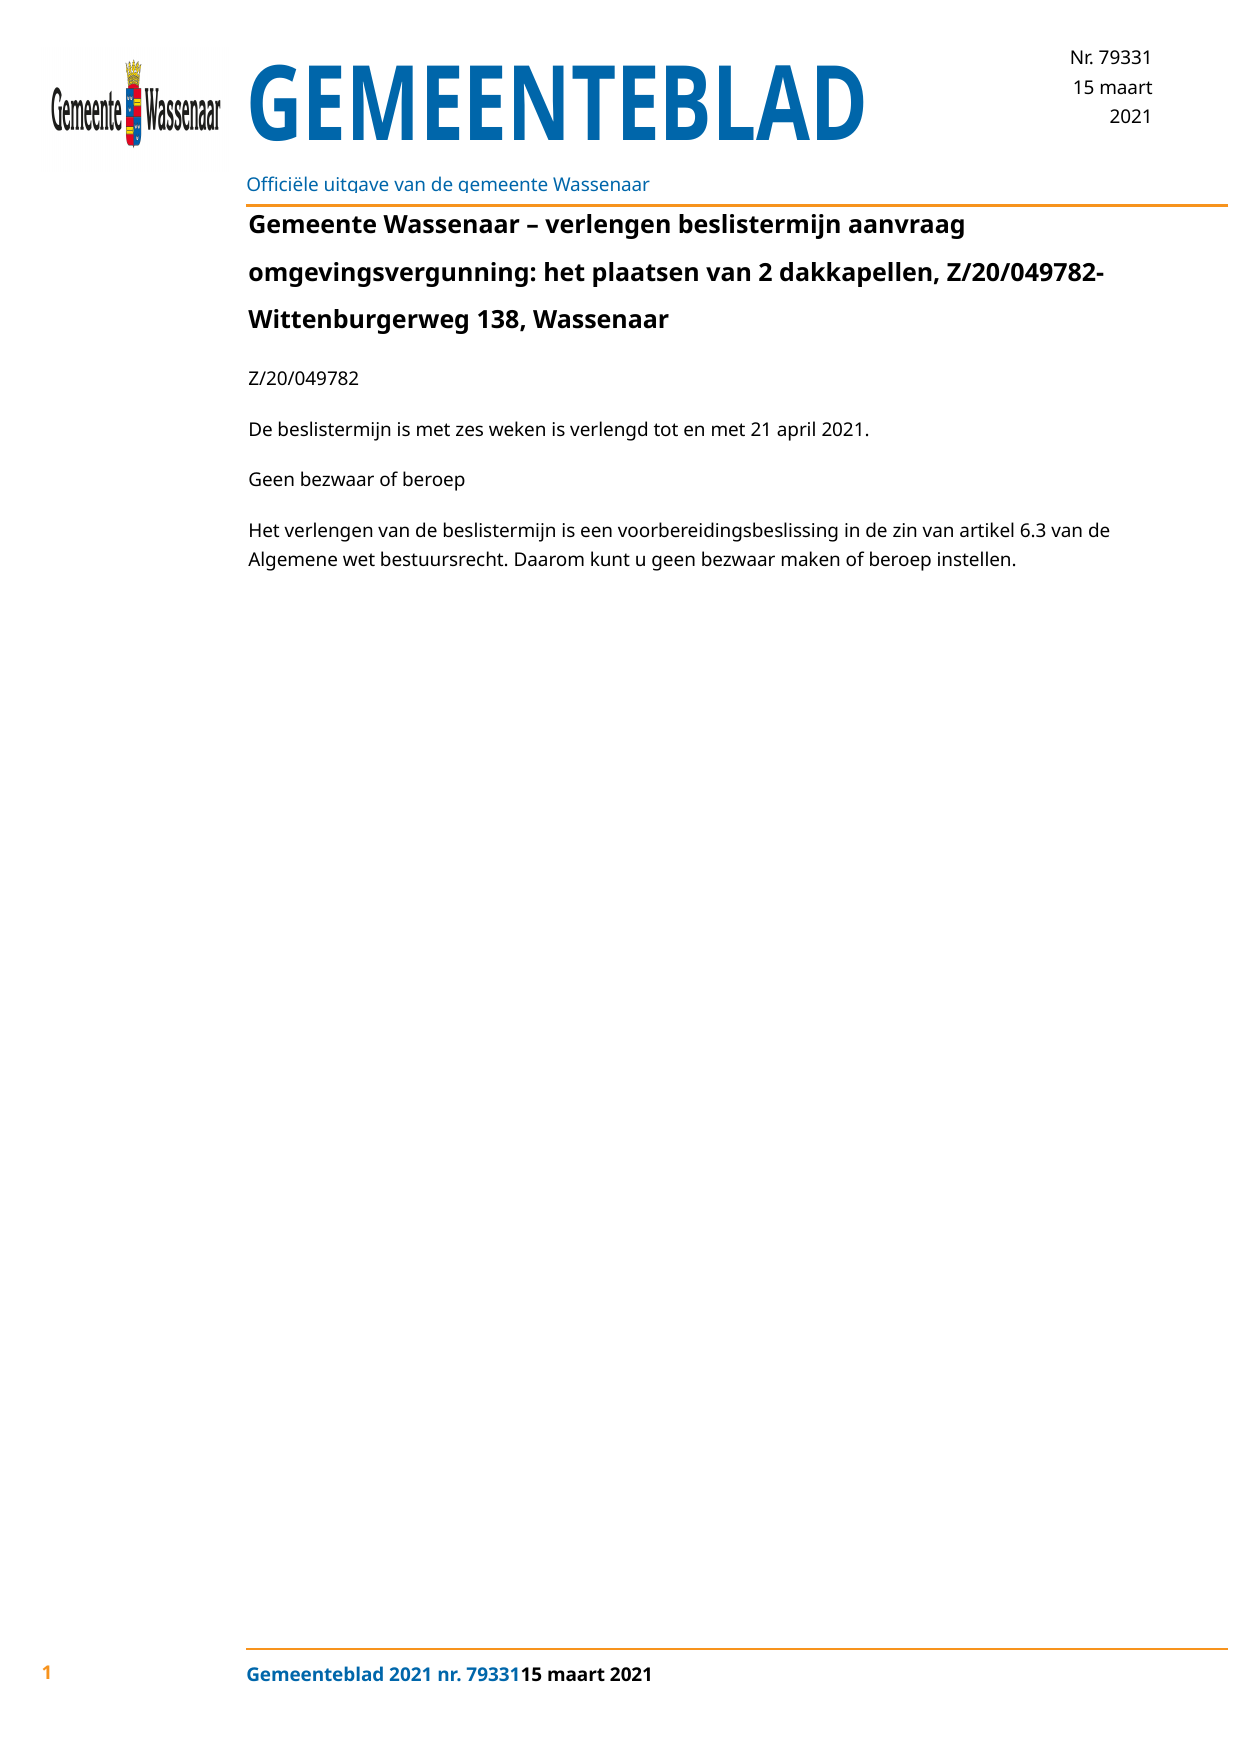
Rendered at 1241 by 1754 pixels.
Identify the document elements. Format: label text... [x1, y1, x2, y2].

text Gemeente Wassenaar – verlengen beslistermijn aanvraag omgevingsvergunning: het plaatsen van 2 dakkapellen, Z/20/049782- Wittenburgerweg 138, Wassenaar [248, 207, 1152, 336]
text Het verlengen van de beslistermijn is een voorbereidingsbeslissing in de zin van artikel 6.3 van de Algemene wet bestuursrecht. Daarom kunt u geen bezwaar maken of beroep instellen. [248, 517, 1152, 572]
text Z/20/049782 [248, 366, 1152, 391]
picture [41, 47, 231, 172]
text De beslistermijn is met zes weken is verlengd tot en met 21 april 2021. [248, 416, 1152, 442]
text Geen bezwaar of beroep [248, 466, 1152, 492]
